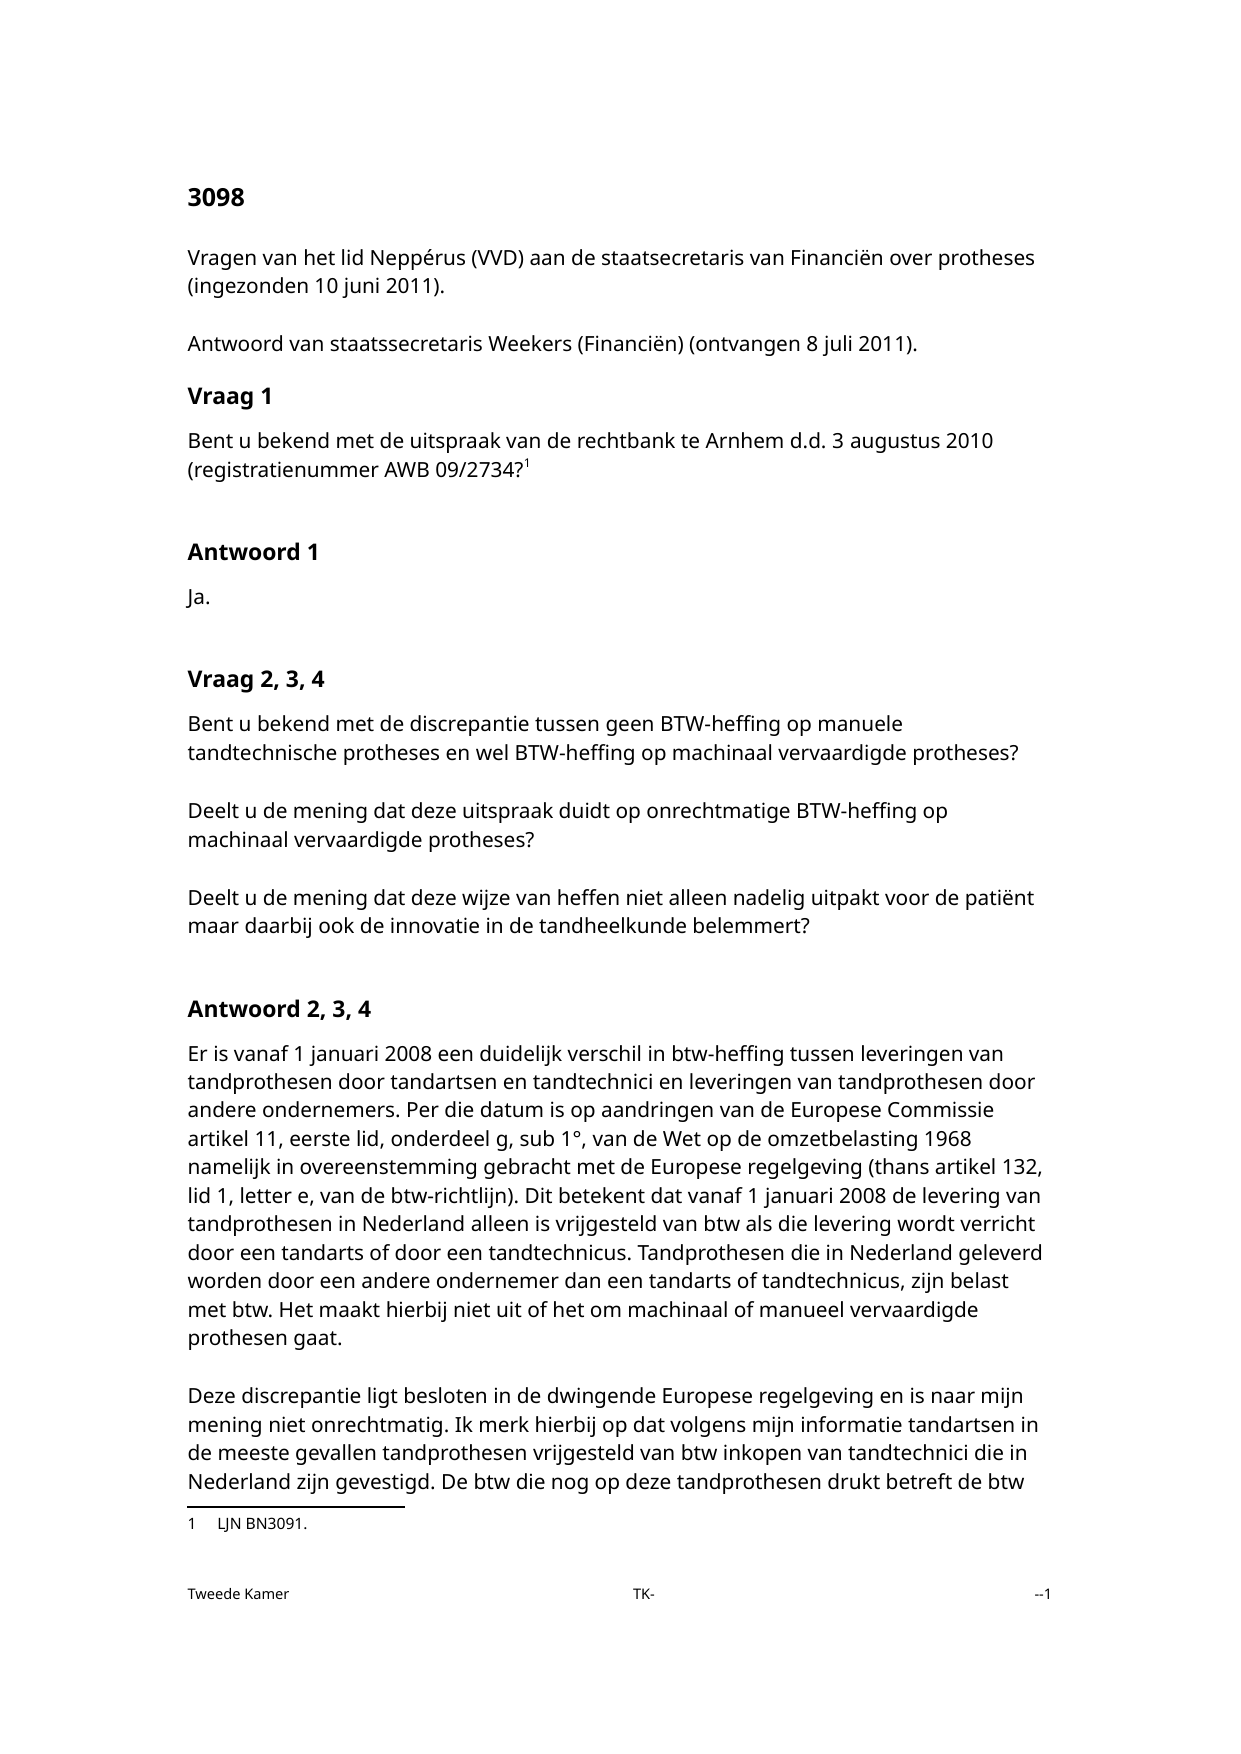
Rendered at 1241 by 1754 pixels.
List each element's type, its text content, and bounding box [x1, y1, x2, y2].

text Ja. [187, 582, 1053, 611]
subtitle Vraag 2, 3, 4 [187, 663, 1053, 694]
text Bent u bekend met de discrepantie tussen geen BTW-heffing op manuele tandtechnische protheses en wel BTW-heffing op machinaal vervaardigde protheses? [187, 709, 1053, 766]
text 3098 [187, 179, 1053, 213]
text Deze discrepantie ligt besloten in de dwingende Europese regelgeving en is naar mijn mening niet onrechtmatig. Ik merk hierbij op dat volgens mijn informatie tandartsen in de meeste gevallen tandprothesen vrijgesteld van btw inkopen van tandtechnici die in Nederland zijn gevestigd. De btw die nog op deze tandprothesen drukt betreft de btw [187, 1382, 1053, 1495]
text Bent u bekend met de uitspraak van de rechtbank te Arnhem d.d. 3 augustus 2010 (registratienummer AWB 09/2734? [187, 427, 1053, 483]
text Er is vanaf 1 januari 2008 een duidelijk verschil in btw-heffing tussen leveringen van tandprothesen door tandartsen en tandtechnici en leveringen van tandprothesen door andere ondernemers. Per die datum is op aandringen van de Europese Commissie artikel 11, eerste lid, onderdeel g, sub 1°, van de Wet op de omzetbelasting 1968 namelijk in overeenstemming gebracht met de Europese regelgeving (thans artikel 132, lid 1, letter e, van de btw-richtlijn). Dit betekent dat vanaf 1 januari 2008 de levering van tandprothesen in Nederland alleen is vrijgesteld van btw als die levering wordt verricht door een tandarts of door een tandtechnicus. Tandprothesen die in Nederland geleverd worden door een andere ondernemer dan een tandarts of tandtechnicus, zijn belast met btw. Het maakt hierbij niet uit of het om machinaal of manueel vervaardigde prothesen gaat. [187, 1039, 1053, 1352]
subtitle Antwoord 2, 3, 4 [187, 992, 1053, 1024]
subtitle Vraag 1 [187, 380, 1053, 412]
subtitle Antwoord 1 [187, 536, 1053, 567]
text Vragen van het lid Neppérus (VVD) aan de staatsecretaris van Financiën over protheses (ingezonden 10 juni 2011). [187, 243, 1053, 300]
text Deelt u de mening dat deze uitspraak duidt op onrechtmatige BTW-heffing op machinaal vervaardigde protheses? [187, 796, 1053, 853]
text Antwoord van staatssecretaris Weekers (Financiën) (ontvangen 8 juli 2011). [187, 329, 1053, 358]
text LJN BN3091. [187, 1506, 1053, 1534]
text Deelt u de mening dat deze wijze van heffen niet alleen nadelig uitpakt voor de patiënt maar daarbij ook de innovatie in de tandheelkunde belemmert? [187, 883, 1053, 940]
